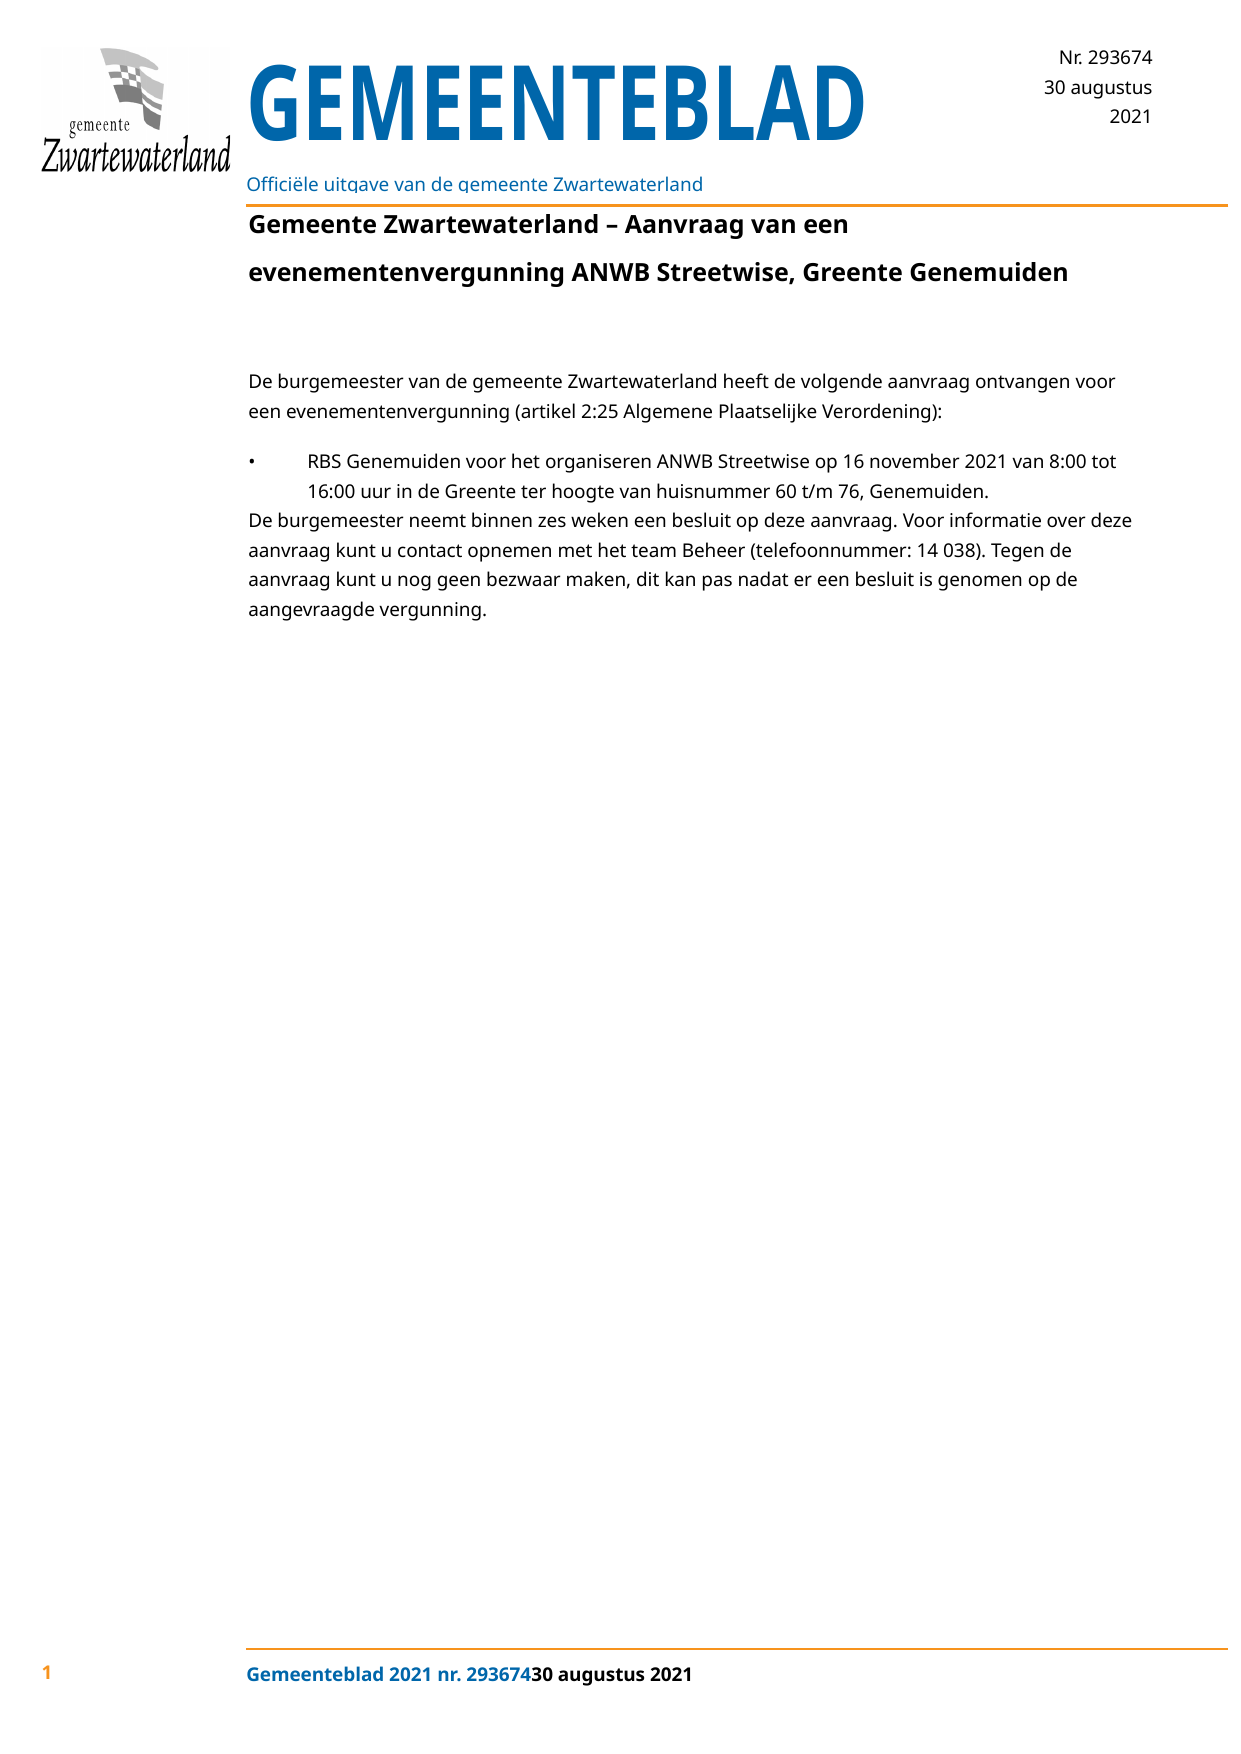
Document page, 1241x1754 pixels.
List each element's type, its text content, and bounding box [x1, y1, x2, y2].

text De burgemeester neemt binnen zes weken een besluit op deze aanvraag. Voor informatie over deze aanvraag kunt u contact opnemen met het team Beheer (telefoonnummer: 14 038). Tegen de aanvraag kunt u nog geen bezwaar maken, dit kan pas nadat er een besluit is genomen op de aangevraagde vergunning. [248, 507, 1152, 622]
picture [41, 47, 231, 172]
text Gemeente Zwartewaterland – Aanvraag van een evenementenvergunning ANWB Streetwise, Greente Genemuiden [248, 207, 1152, 288]
text De burgemeester van de gemeente Zwartewaterland heeft de volgende aanvraag ontvangen voor een evenementenvergunning (artikel 2:25 Algemene Plaatselijke Verordening): [248, 368, 1152, 424]
list RBS Genemuiden voor het organiseren ANWB Streetwise op 16 november 2021 van 8:00 tot 16:00 uur in de Greente ter hoogte van huisnummer 60 t/m 76, Genemuiden. [248, 448, 1152, 504]
